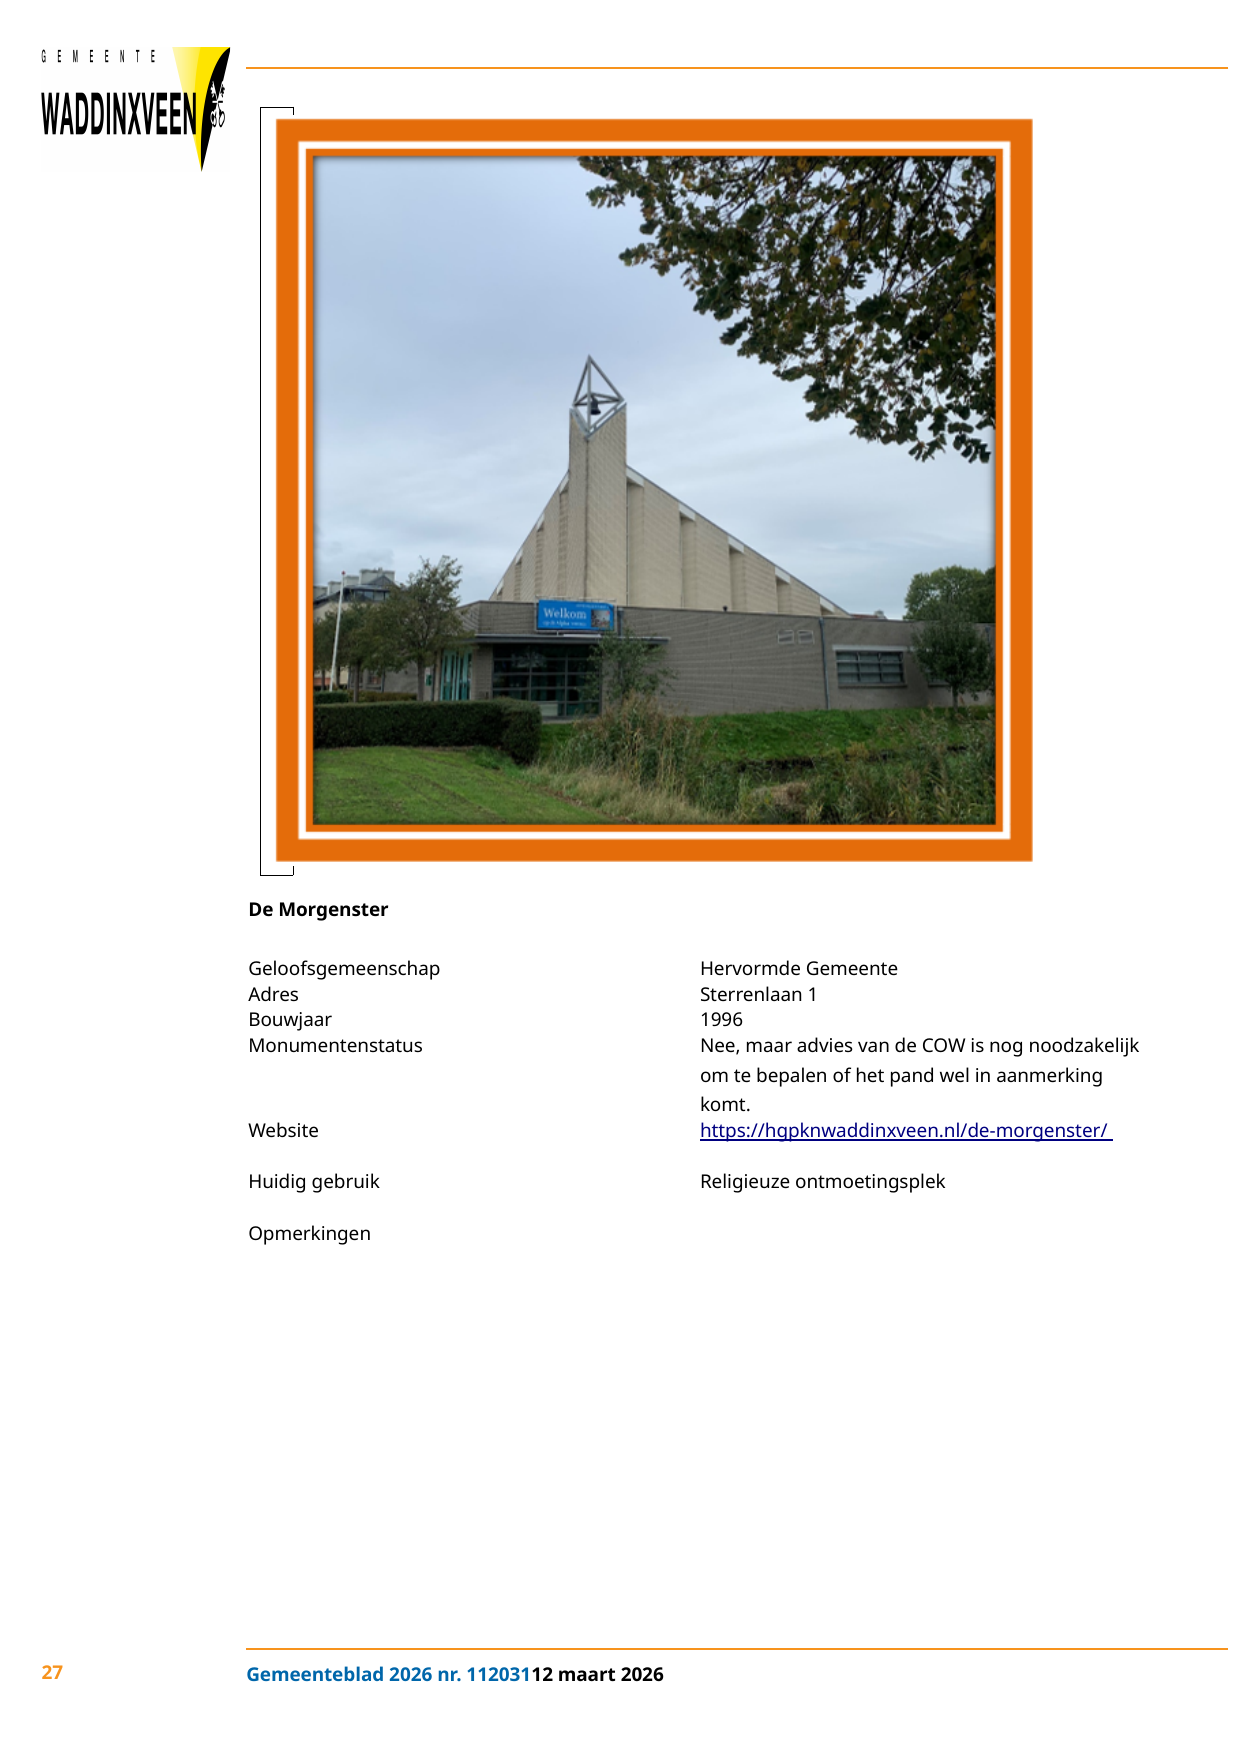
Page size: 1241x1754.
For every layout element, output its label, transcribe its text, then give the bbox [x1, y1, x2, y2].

table_cell https://hgpknwaddinxveen.nl/de-morgenster/ [700, 1117, 1152, 1143]
table_cell [248, 1143, 700, 1169]
table_cell [700, 1220, 1152, 1246]
table_cell 1996 [700, 1007, 1152, 1032]
picture [41, 47, 231, 172]
table_header Hervormde Gemeente [700, 955, 1152, 981]
table_cell Nee, maar advies van de COW is nog noodzakelijk om te bepalen of het pand wel in aanmerking komt. [700, 1033, 1152, 1117]
table_cell Sterrenlaan 1 [700, 981, 1152, 1007]
table_cell [248, 1195, 700, 1220]
table_cell Website [248, 1117, 700, 1143]
picture [268, 115, 1037, 866]
table_cell Adres [248, 981, 700, 1007]
table_cell Huidig gebruik [248, 1169, 700, 1194]
table_cell Religieuze ontmoetingsplek [700, 1169, 1152, 1194]
table_cell Bouwjaar [248, 1007, 700, 1032]
table_cell Opmerkingen [248, 1220, 700, 1246]
table_cell [700, 1195, 1152, 1220]
table_cell [700, 1143, 1152, 1169]
text De Morgenster [248, 896, 1152, 922]
table_header Geloofsgemeenschap [248, 955, 700, 981]
table_cell Monumentenstatus [248, 1033, 700, 1117]
